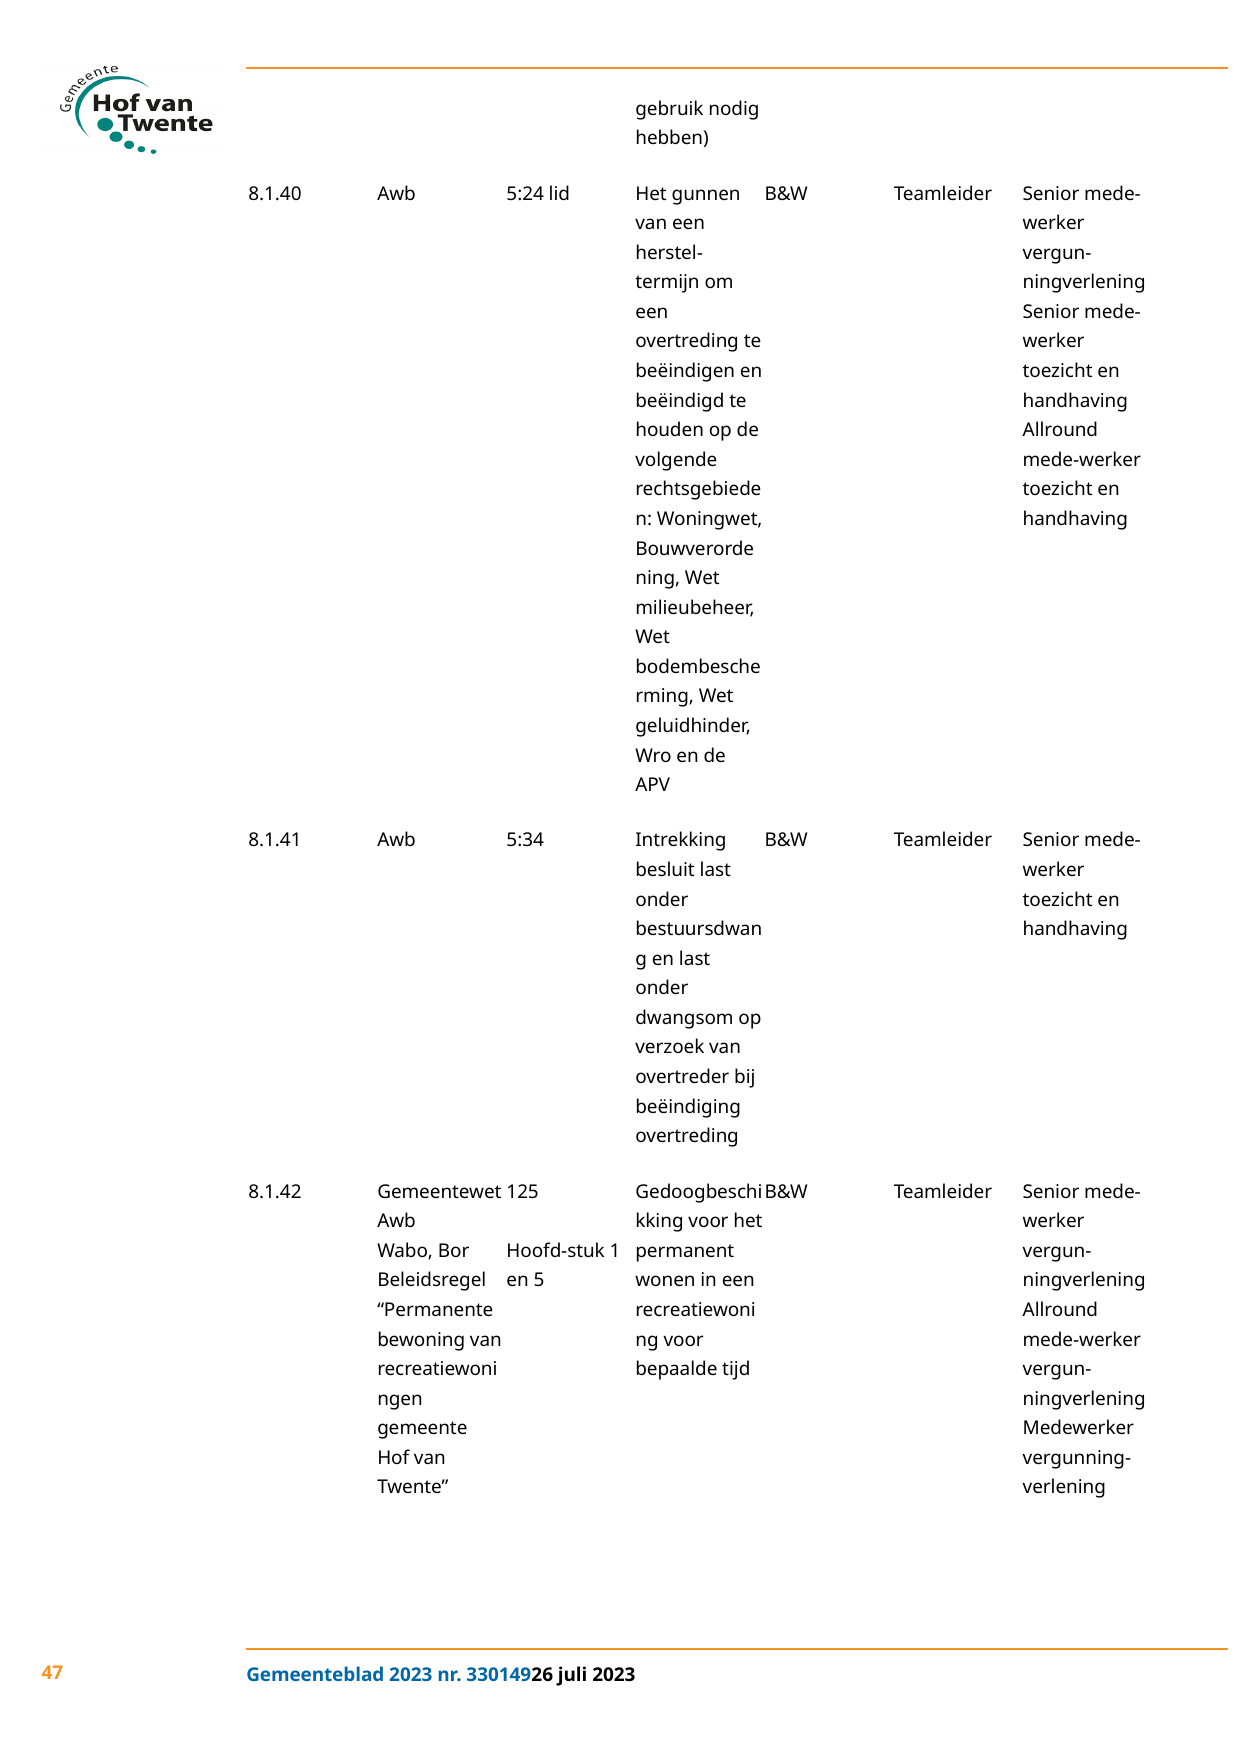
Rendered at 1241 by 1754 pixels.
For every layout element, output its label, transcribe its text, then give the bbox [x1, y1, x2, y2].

table_cell Teamleider [894, 827, 1022, 1178]
table_cell [377, 95, 506, 180]
table_cell [1023, 95, 1152, 180]
table_cell 125 Hoofd-stuk 1 en 5 [506, 1178, 635, 1529]
table_cell Awb [377, 827, 506, 1178]
table_cell Teamleider [894, 180, 1022, 827]
table_cell 8.1.40 [248, 180, 377, 827]
table_cell Gedoogbeschikking voor het permanent wonen in een recreatiewoning voor bepaalde tijd [635, 1178, 764, 1529]
table_cell [506, 95, 635, 180]
table_cell Intrekking besluit last onder bestuursdwang en last onder dwangsom op verzoek van overtreder bij beëindiging overtreding [635, 827, 764, 1178]
table_cell 8.1.42 [248, 1178, 377, 1529]
table_cell B&W [764, 180, 893, 827]
table_cell Gemeentewet Awb Wabo, Bor Beleidsregel “Permanente bewoning van recreatiewoningen gemeente Hof van Twente” [377, 1178, 506, 1529]
table_cell Teamleider [894, 1178, 1022, 1529]
table_cell Senior mede-werker vergun-ningverlening Senior mede-werker toezicht en handhaving Allround mede-werker toezicht en handhaving [1023, 180, 1152, 827]
picture [41, 47, 231, 172]
table_cell 5:34 [506, 827, 635, 1178]
table_cell [894, 95, 1022, 180]
table_cell Senior mede-werker vergun-ningverlening Allround mede-werker vergun-ningverlening Medewerker vergunning-verlening [1023, 1178, 1152, 1529]
table_cell B&W [764, 827, 893, 1178]
table_cell Senior mede-werker toezicht en handhaving [1023, 827, 1152, 1178]
table_cell gebruik nodig hebben) [635, 95, 764, 180]
table_cell 5:24 lid [506, 180, 635, 827]
table_cell B&W [764, 1178, 893, 1529]
table_cell [248, 95, 377, 180]
table_cell 8.1.41 [248, 827, 377, 1178]
table_cell Awb [377, 180, 506, 827]
table_cell [764, 95, 893, 180]
table_cell Het gunnen van een herstel-termijn om een overtreding te beëindigen en beëindigd te houden op de volgende rechtsgebieden: Woningwet, Bouwverordening, Wet milieubeheer, Wet bodembescherming, Wet geluidhinder, Wro en de APV [635, 180, 764, 827]
